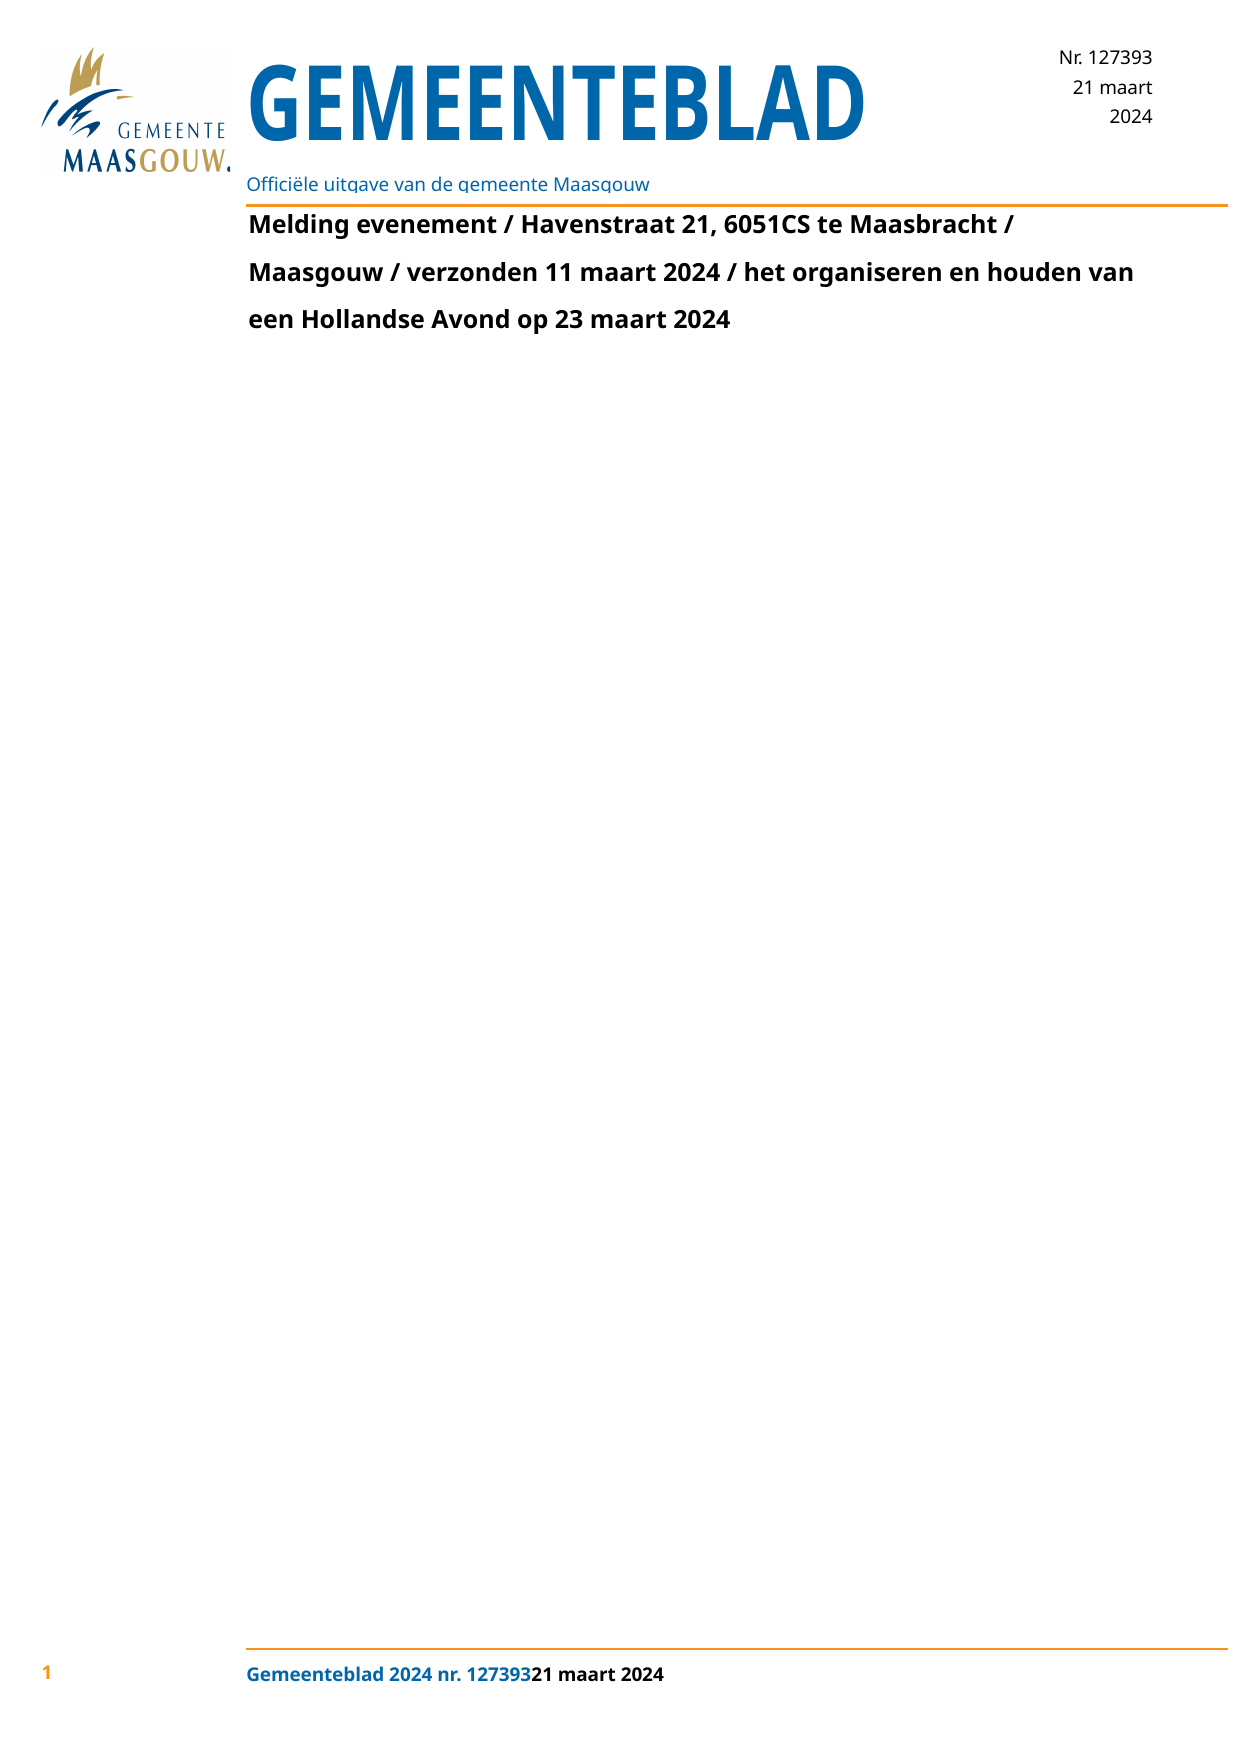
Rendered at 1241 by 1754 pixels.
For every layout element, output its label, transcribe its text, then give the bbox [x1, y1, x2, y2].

picture [41, 47, 231, 172]
text Melding evenement / Havenstraat 21, 6051CS te Maasbracht / Maasgouw / verzonden 11 maart 2024 / het organiseren en houden van een Hollandse Avond op 23 maart 2024 [248, 207, 1152, 336]
